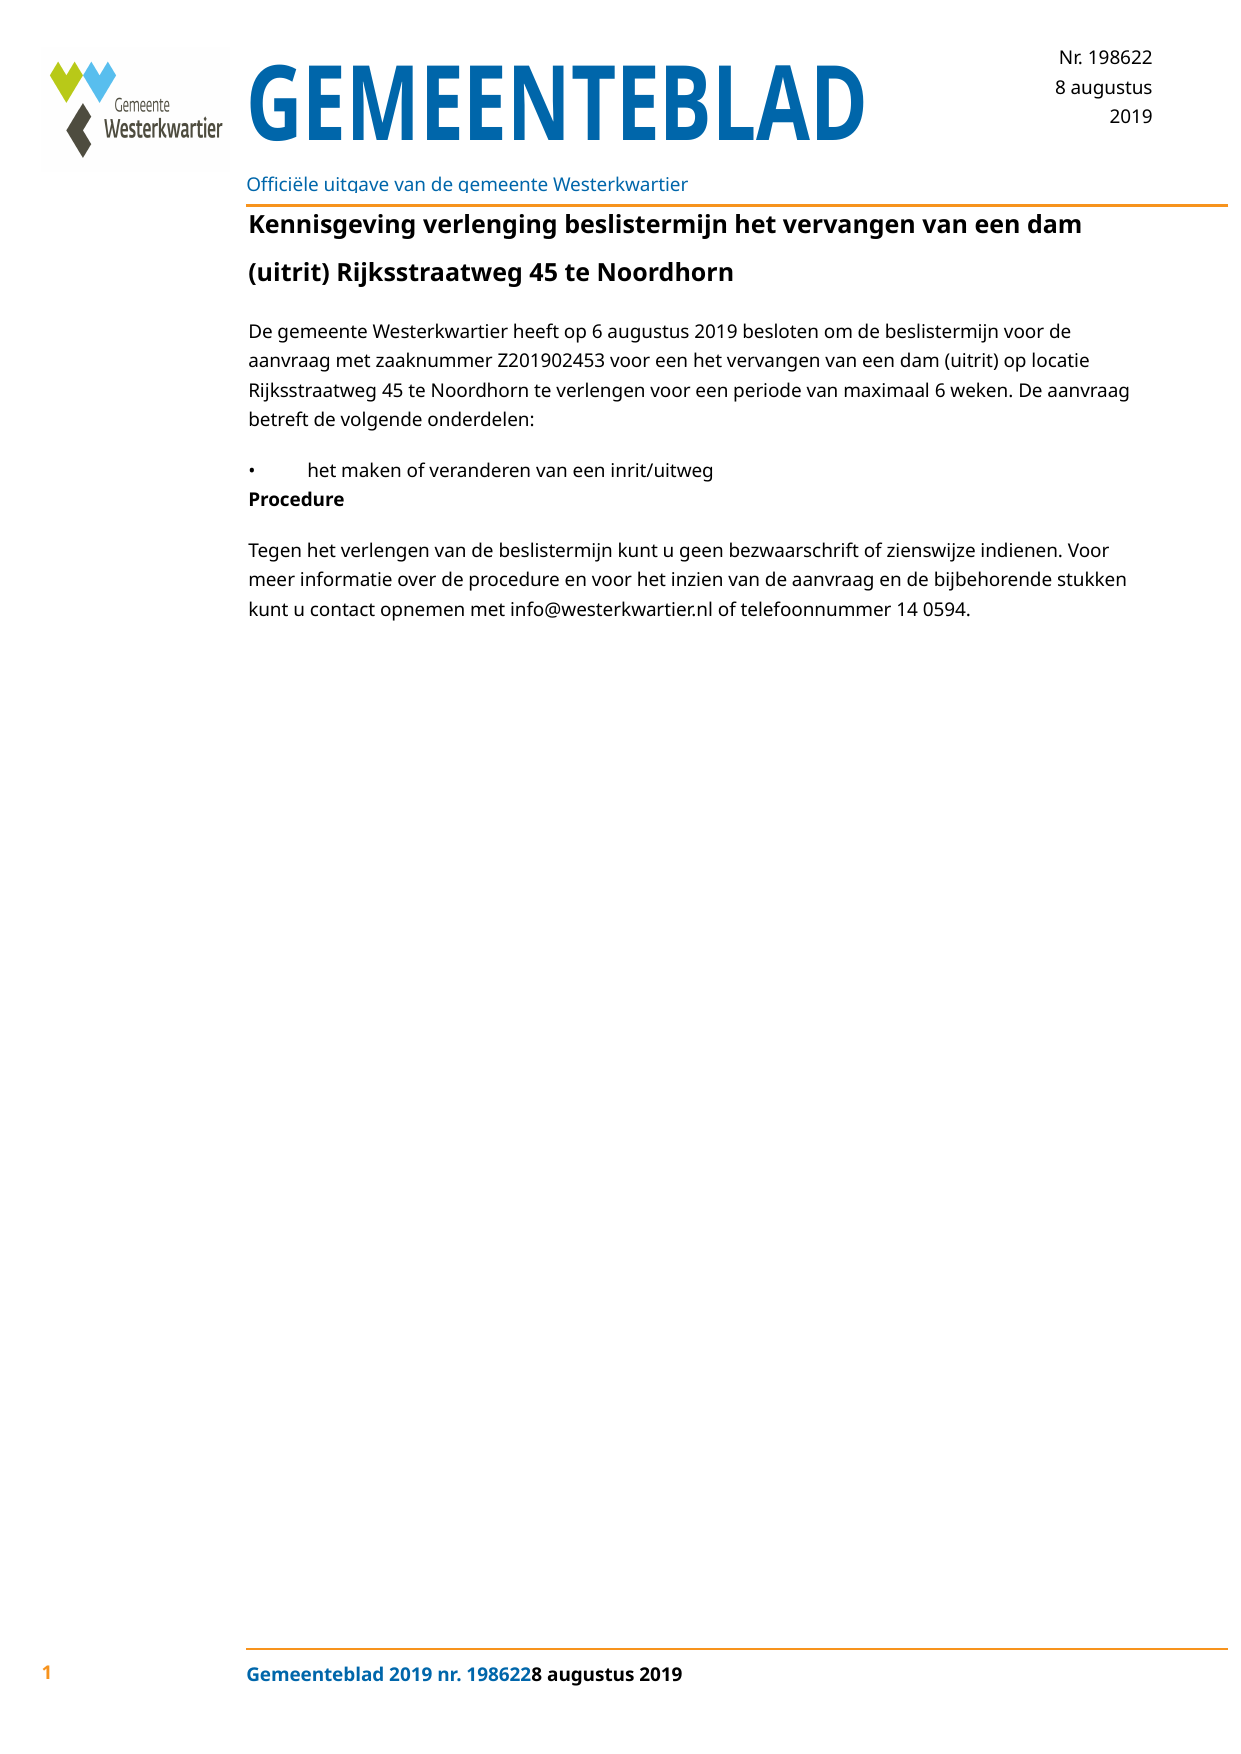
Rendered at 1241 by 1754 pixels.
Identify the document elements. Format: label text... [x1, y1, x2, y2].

picture [41, 47, 231, 172]
text Tegen het verlengen van de beslistermijn kunt u geen bezwaarschrift of zienswijze indienen. Voor meer informatie over de procedure en voor het inzien van de aanvraag en de bijbehorende stukken kunt u contact opnemen met info@westerkwartier.nl of telefoonnummer 14 0594. [248, 537, 1152, 622]
text Procedure [248, 487, 1152, 512]
text De gemeente Westerkwartier heeft op 6 augustus 2019 besloten om de beslistermijn voor de aanvraag met zaaknummer Z201902453 voor een het vervangen van een dam (uitrit) op locatie Rijksstraatweg 45 te Noordhorn te verlengen voor een periode van maximaal 6 weken. De aanvraag betreft de volgende onderdelen: [248, 318, 1152, 432]
text Kennisgeving verlenging beslistermijn het vervangen van een dam (uitrit) Rijksstraatweg 45 te Noordhorn [248, 207, 1152, 288]
list het maken of veranderen van een inrit/uitweg [248, 457, 1152, 483]
